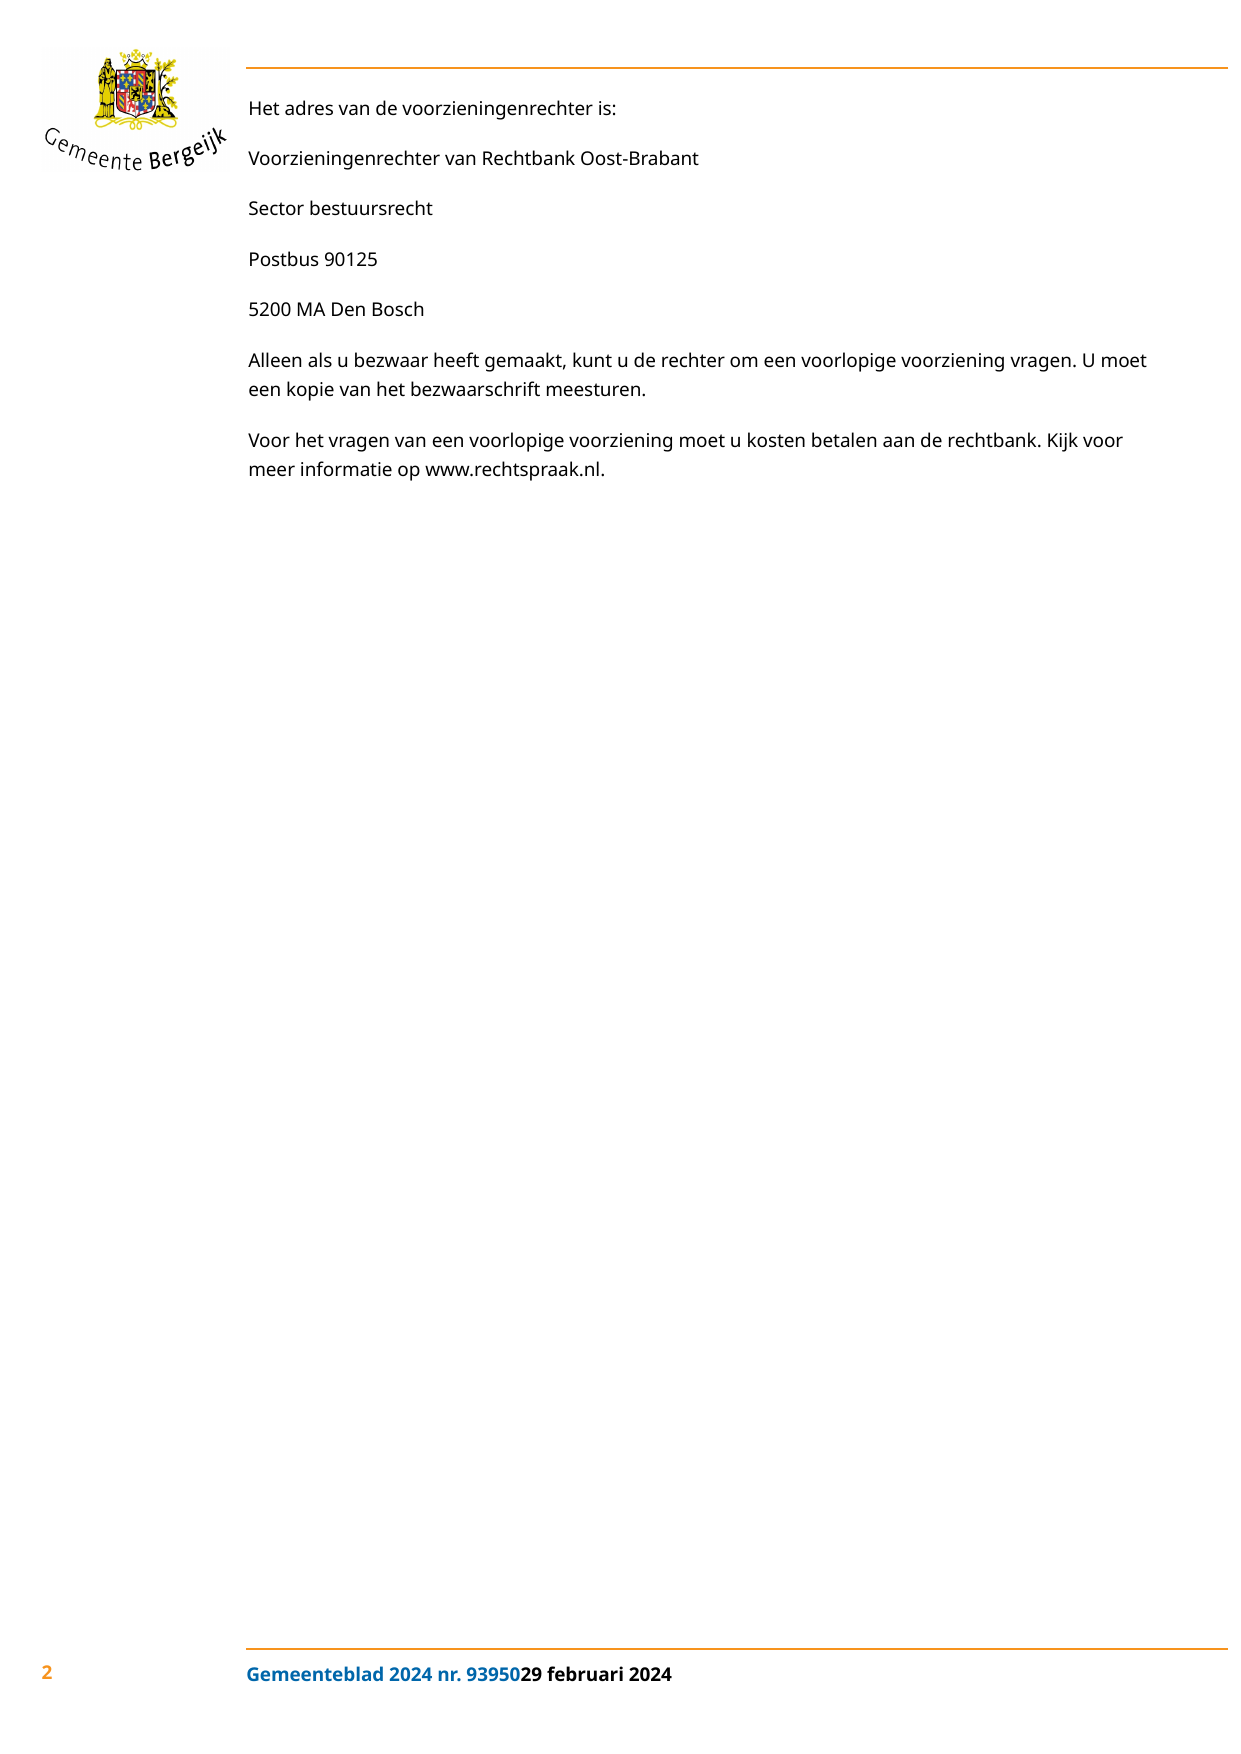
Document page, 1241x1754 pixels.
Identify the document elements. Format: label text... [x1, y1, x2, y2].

text Voor het vragen van een voorlopige voorziening moet u kosten betalen aan de rechtbank. Kijk voor meer informatie op www.rechtspraak.nl. [248, 427, 1152, 482]
picture [41, 47, 231, 172]
text Voorzieningenrechter van Rechtbank Oost-Brabant [248, 145, 1152, 171]
text Sector bestuursrecht [248, 196, 1152, 221]
text Postbus 90125 [248, 246, 1152, 272]
text 5200 MA Den Bosch [248, 296, 1152, 322]
text Het adres van de voorzieningenrechter is: [248, 95, 1152, 121]
text Alleen als u bezwaar heeft gemaakt, kunt u de rechter om een voorlopige voorziening vragen. U moet een kopie van het bezwaarschrift meesturen. [248, 347, 1152, 402]
